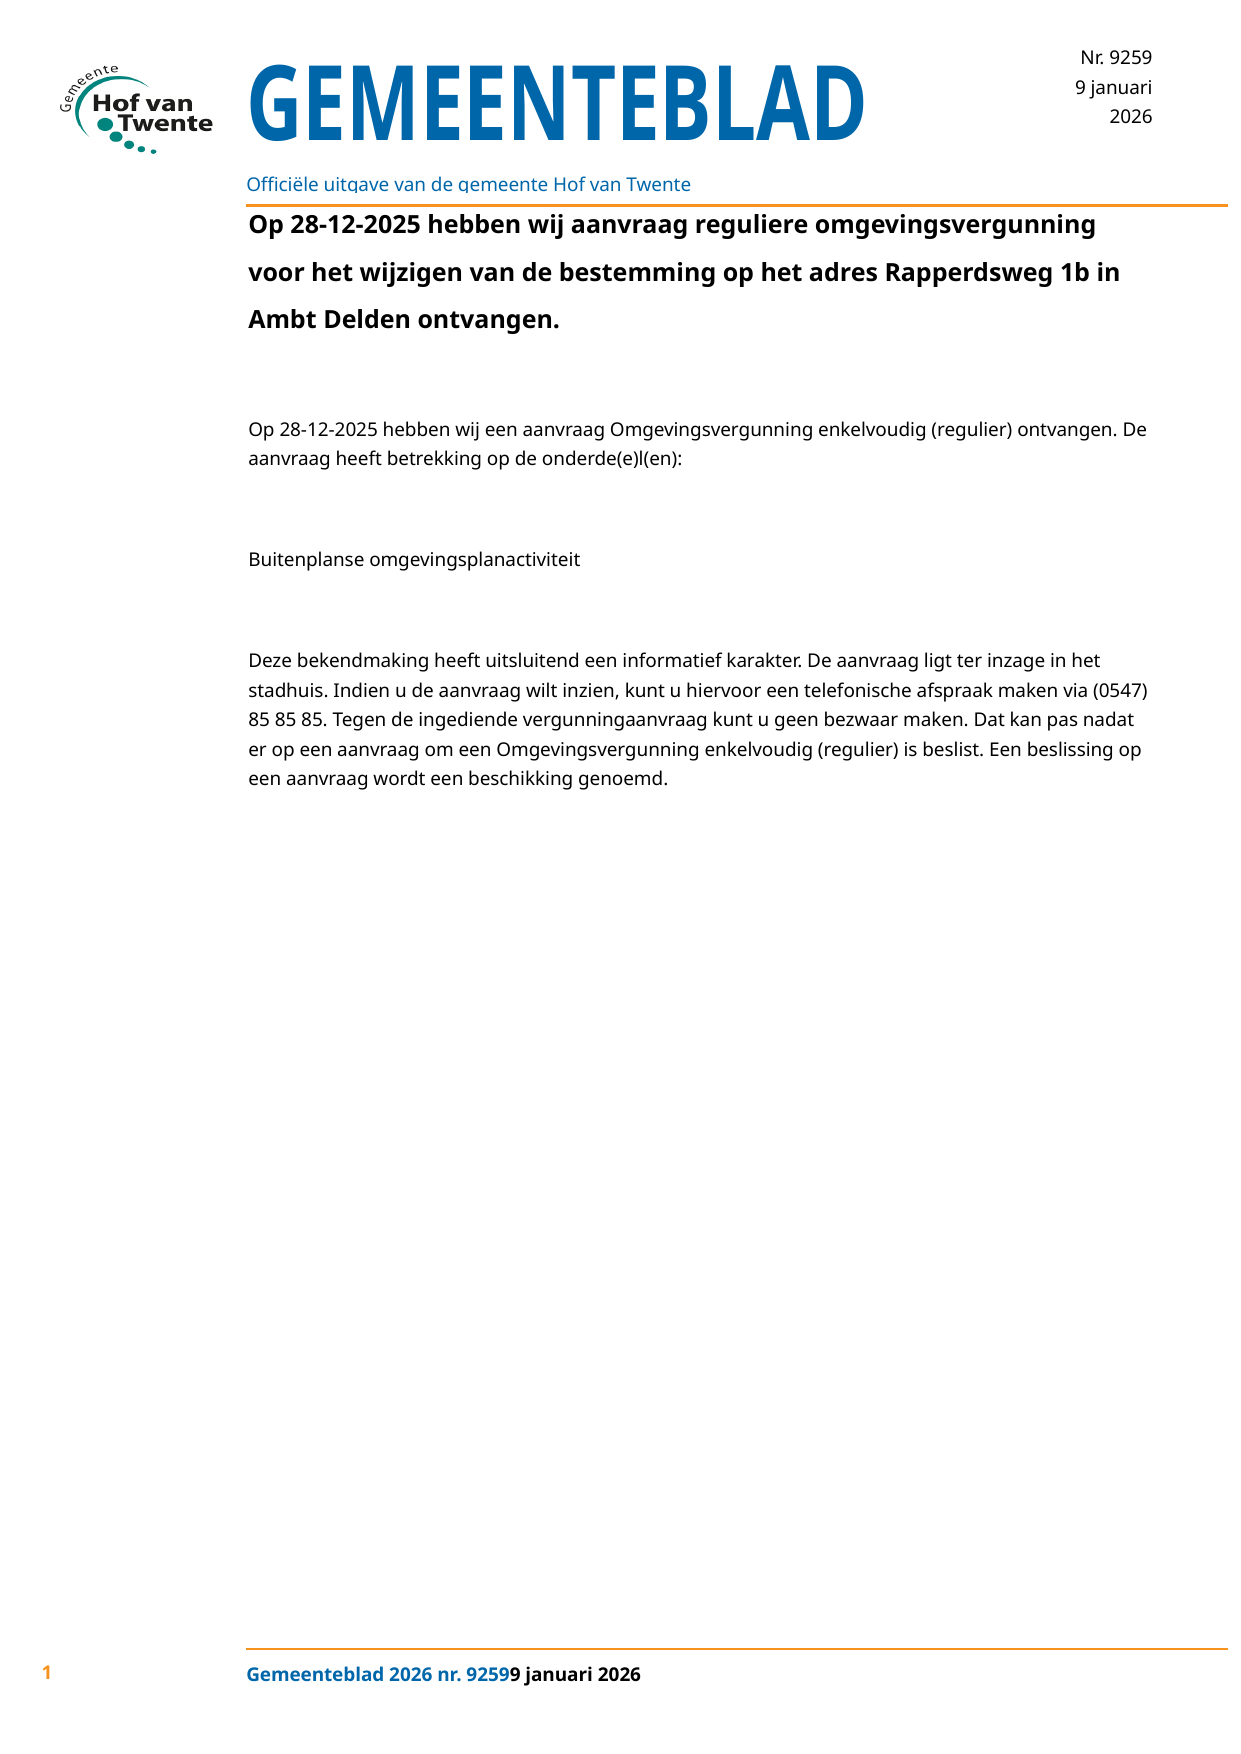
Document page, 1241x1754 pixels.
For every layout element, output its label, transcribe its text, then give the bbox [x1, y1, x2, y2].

text Op 28-12-2025 hebben wij aanvraag reguliere omgevingsvergunning voor het wijzigen van de bestemming op het adres Rapperdsweg 1b in Ambt Delden ontvangen. [248, 207, 1152, 336]
picture [41, 47, 231, 172]
text Buitenplanse omgevingsplanactiviteit [248, 546, 1152, 572]
text Op 28-12-2025 hebben wij een aanvraag Omgevingsvergunning enkelvoudig (regulier) ontvangen. De aanvraag heeft betrekking op de onderde(e)l(en): [248, 416, 1152, 471]
text Deze bekendmaking heeft uitsluitend een informatief karakter. De aanvraag ligt ter inzage in het stadhuis. Indien u de aanvraag wilt inzien, kunt u hiervoor een telefonische afspraak maken via (0547) 85 85 85. Tegen de ingediende vergunningaanvraag kunt u geen bezwaar maken. Dat kan pas nadat er op een aanvraag om een Omgevingsvergunning enkelvoudig (regulier) is beslist. Een beslissing op een aanvraag wordt een beschikking genoemd. [248, 647, 1152, 791]
